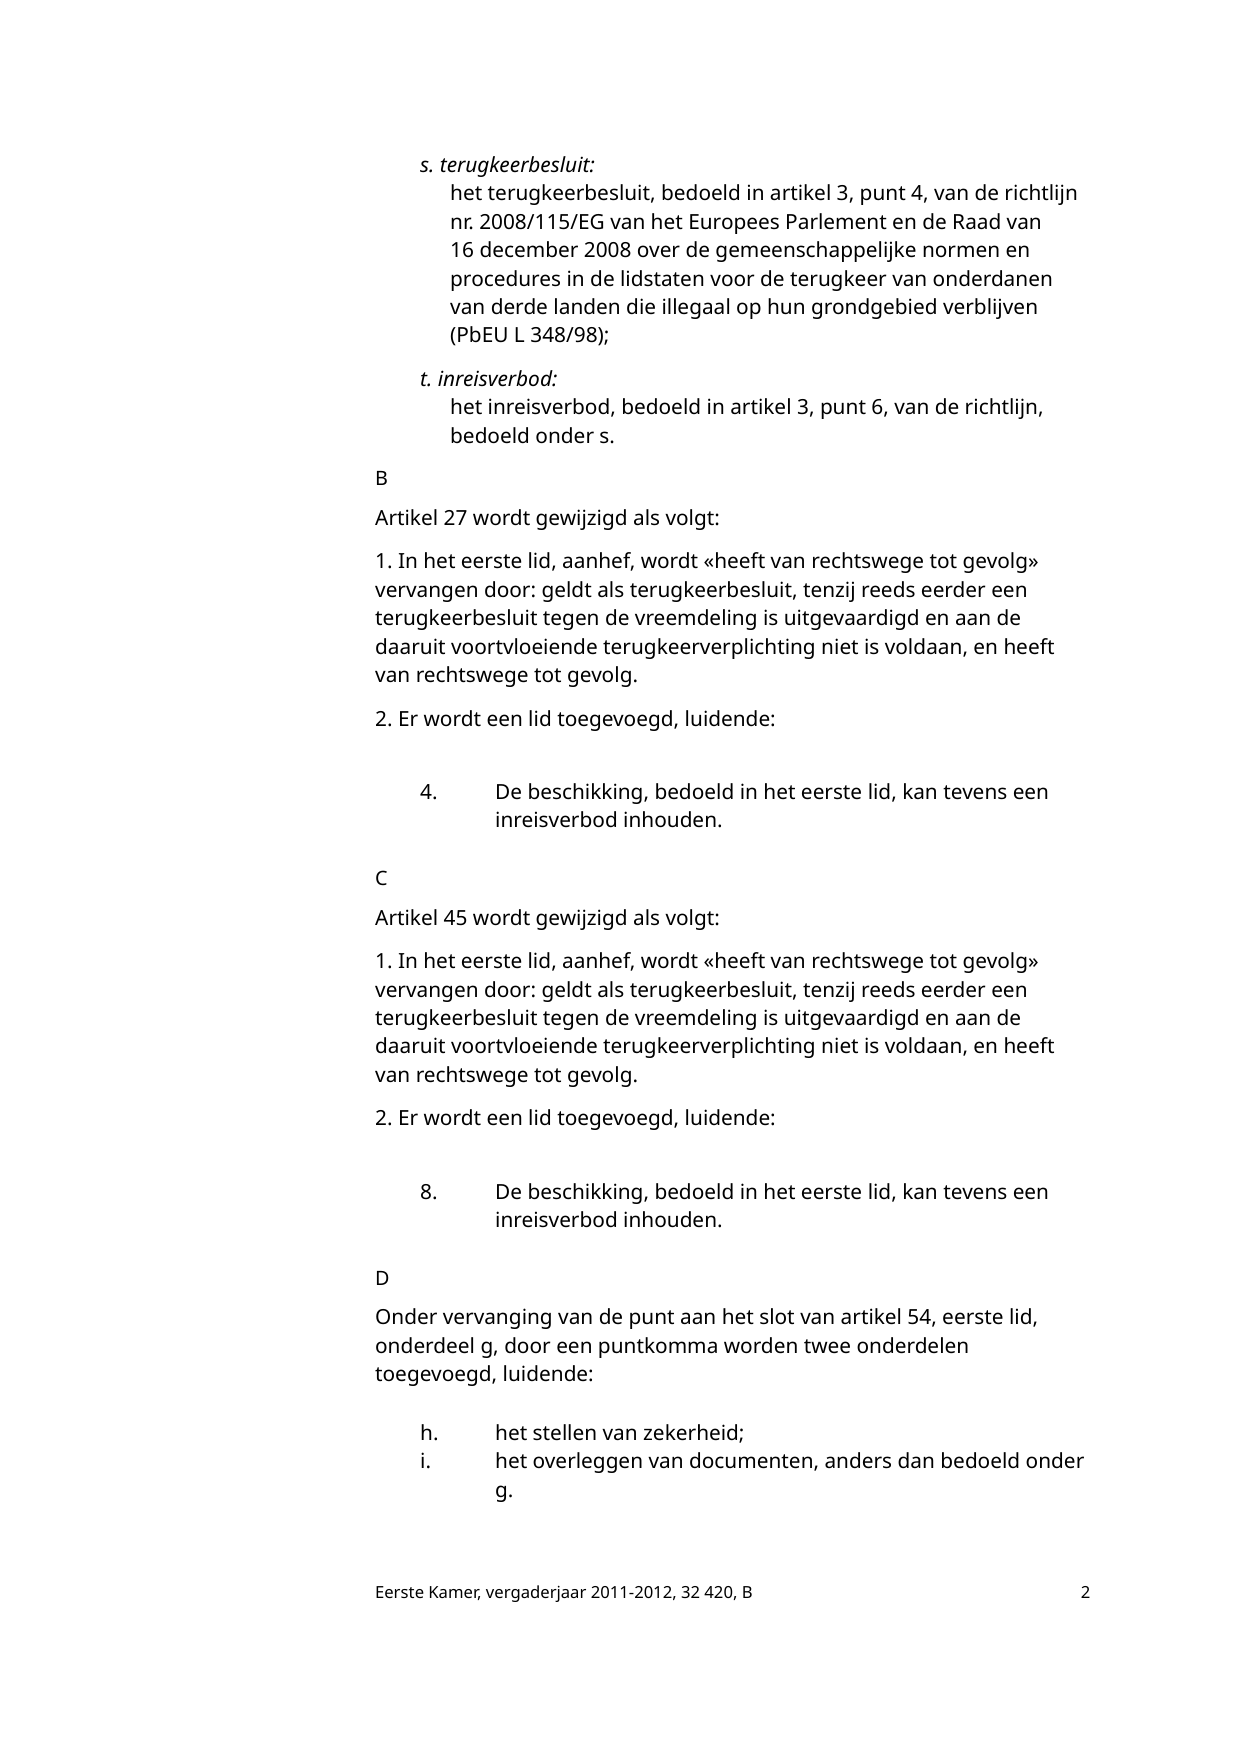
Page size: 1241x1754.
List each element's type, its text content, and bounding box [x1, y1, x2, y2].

text het inreisverbod, bedoeld in artikel 3, punt 6, van de richtlijn, bedoeld onder s. [450, 392, 1090, 449]
text t. inreisverbod: [420, 364, 1090, 392]
text 2. Er wordt een lid toegevoegd, luidende: [375, 1103, 1090, 1132]
list De beschikking, bedoeld in het eerste lid, kan tevens een inreisverbod inhouden. [420, 1177, 1090, 1234]
text Onder vervanging van de punt aan het slot van artikel 54, eerste lid, onderdeel g, door een puntkomma worden twee onderdelen toegevoegd, luidende: [375, 1302, 1090, 1388]
text het terugkeerbesluit, bedoeld in artikel 3, punt 4, van de richtlijn nr. 2008/115/EG van het Europees Parlement en de Raad van 16 december 2008 over de gemeenschappelijke normen en procedures in de lidstaten voor de terugkeer van onderdanen van derde landen die illegaal op hun grondgebied verblijven (PbEU L 348/98); [450, 178, 1090, 349]
text C [375, 864, 1090, 891]
text B [375, 464, 1090, 491]
text 1. In het eerste lid, aanhef, wordt «heeft van rechtswege tot gevolg» vervangen door: geldt als terugkeerbesluit, tenzij reeds eerder een terugkeerbesluit tegen de vreemdeling is uitgevaardigd en aan de daaruit voortvloeiende terugkeerverplichting niet is voldaan, en heeft van rechtswege tot gevolg. [375, 946, 1090, 1088]
text Artikel 45 wordt gewijzigd als volgt: [375, 903, 1090, 931]
list De beschikking, bedoeld in het eerste lid, kan tevens een inreisverbod inhouden. [420, 777, 1090, 834]
text 2. Er wordt een lid toegevoegd, luidende: [375, 704, 1090, 732]
text Artikel 27 wordt gewijzigd als volgt: [375, 503, 1090, 532]
list het overleggen van documenten, anders dan bedoeld onder g. [420, 1446, 1090, 1503]
list het stellen van zekerheid; [420, 1418, 1090, 1446]
text 1. In het eerste lid, aanhef, wordt «heeft van rechtswege tot gevolg» vervangen door: geldt als terugkeerbesluit, tenzij reeds eerder een terugkeerbesluit tegen de vreemdeling is uitgevaardigd en aan de daaruit voortvloeiende terugkeerverplichting niet is voldaan, en heeft van rechtswege tot gevolg. [375, 547, 1090, 689]
text s. terugkeerbesluit: [420, 150, 1090, 178]
text D [375, 1264, 1090, 1291]
